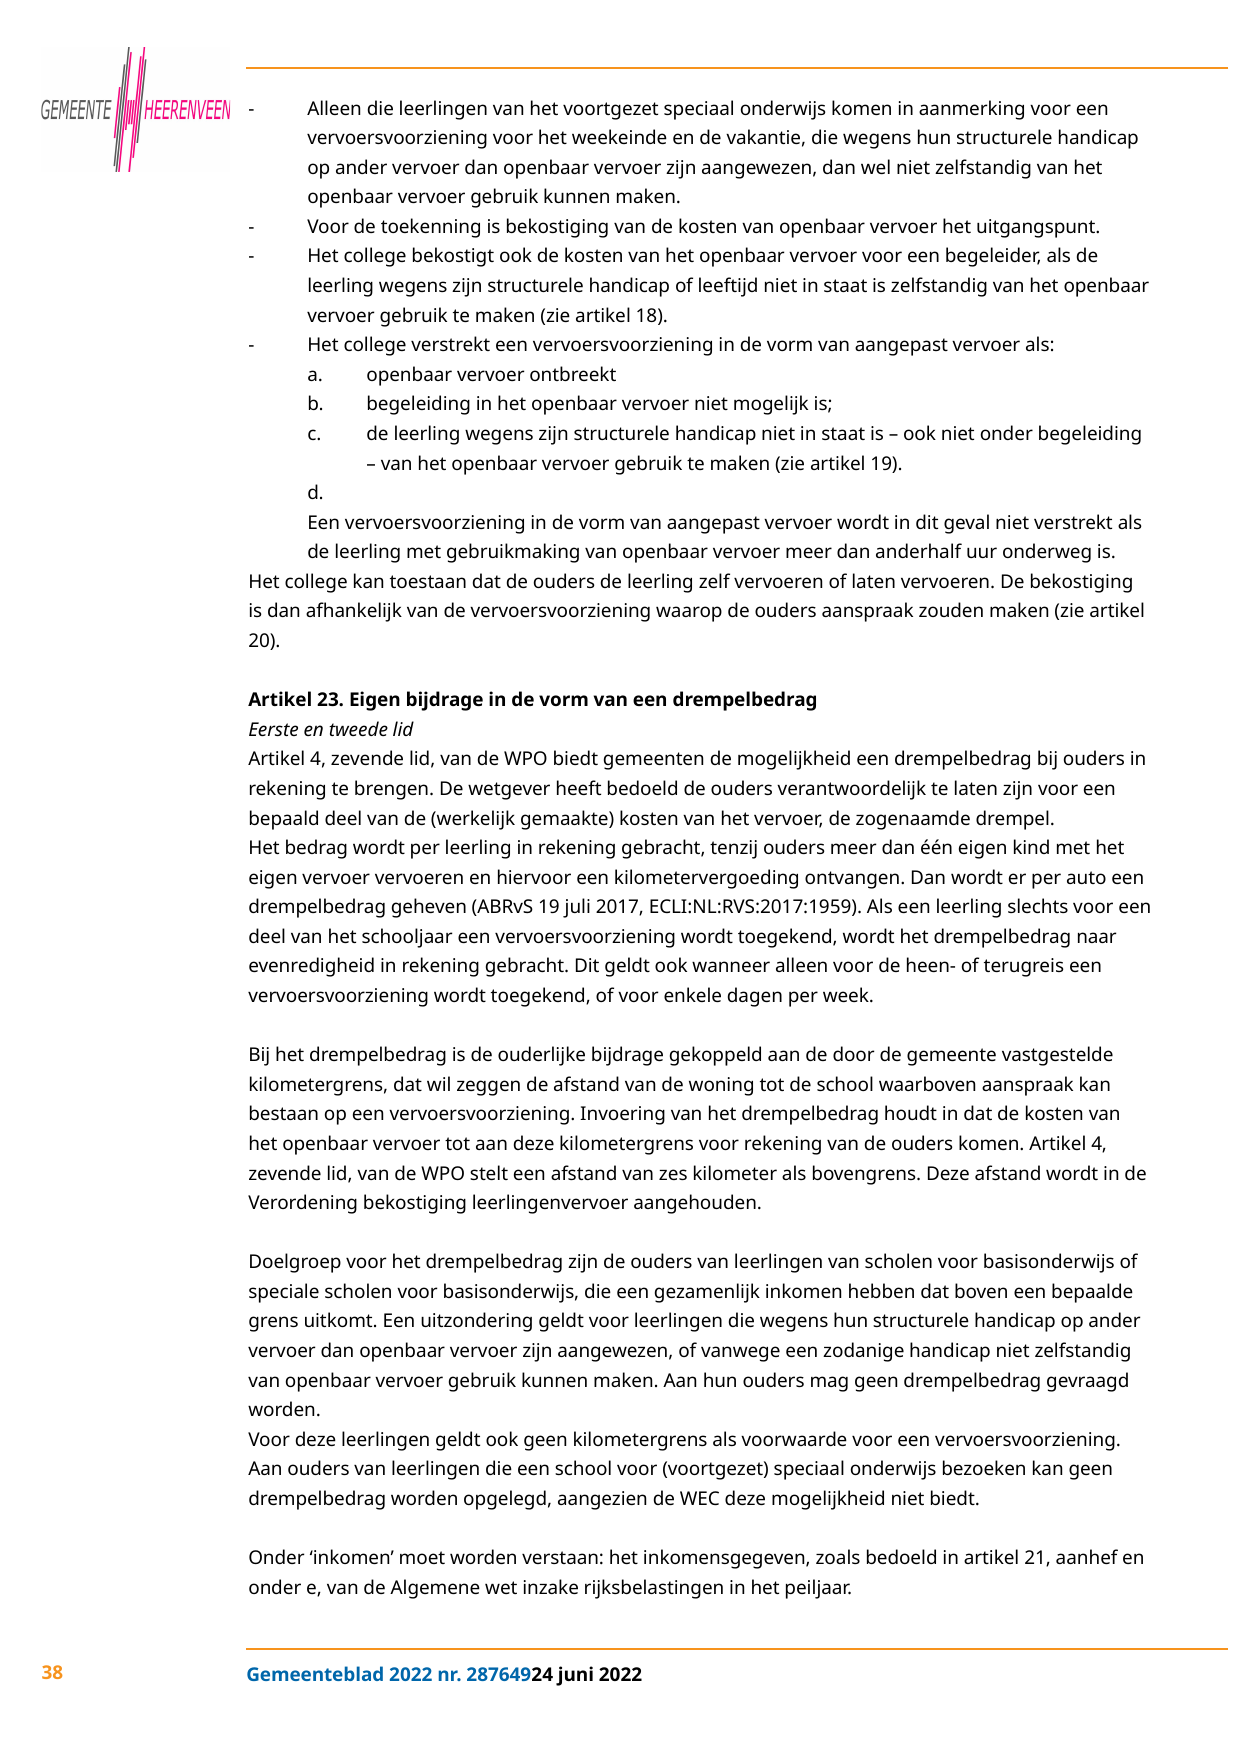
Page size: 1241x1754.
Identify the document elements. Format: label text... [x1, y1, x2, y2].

text Aan ouders van leerlingen die een school voor (voortgezet) speciaal onderwijs bezoeken kan geen drempelbedrag worden opgelegd, aangezien de WEC deze mogelijkheid niet biedt. [248, 1456, 1152, 1511]
list Het college bekostigt ook de kosten van het openbaar vervoer voor een begeleider, als de leerling wegens zijn structurele handicap of leeftijd niet in staat is zelfstandig van het openbaar vervoer gebruik te maken (zie artikel 18). [248, 243, 1152, 328]
text Artikel 4, zevende lid, van de WPO biedt gemeenten de mogelijkheid een drempelbedrag bij ouders in rekening te brengen. De wetgever heeft bedoeld de ouders verantwoordelijk te laten zijn voor een bepaald deel van de (werkelijk gemaakte) kosten van het vervoer, de zogenaamde drempel. [248, 746, 1152, 831]
list Voor de toekenning is bekostiging van de kosten van openbaar vervoer het uitgangspunt. [248, 213, 1152, 239]
text Eerste en tweede lid [248, 716, 1152, 742]
list begeleiding in het openbaar vervoer niet mogelijk is; [307, 391, 1152, 416]
list de leerling wegens zijn structurele handicap niet in staat is – ook niet onder begeleiding – van het openbaar vervoer gebruik te maken (zie artikel 19). [307, 420, 1152, 476]
list Een vervoersvoorziening in de vorm van aangepast vervoer wordt in dit geval niet verstrekt als de leerling met gebruikmaking van openbaar vervoer meer dan anderhalf uur onderweg is. [248, 509, 1152, 564]
text Bij het drempelbedrag is de ouderlijke bijdrage gekoppeld aan de door de gemeente vastgestelde kilometergrens, dat wil zeggen de afstand van de woning tot de school waarboven aanspraak kan bestaan op een vervoersvoorziening. Invoering van het drempelbedrag houdt in dat de kosten van het openbaar vervoer tot aan deze kilometergrens voor rekening van de ouders komen. Artikel 4, zevende lid, van de WPO stelt een afstand van zes kilometer als bovengrens. Deze afstand wordt in de Verordening bekostiging leerlingenvervoer aangehouden. [248, 1041, 1152, 1215]
text Onder ‘inkomen’ moet worden verstaan: het inkomensgegeven, zoals bedoeld in artikel 21, aanhef en onder e, van de Algemene wet inzake rijksbelastingen in het peiljaar. [248, 1544, 1152, 1600]
text Doelgroep voor het drempelbedrag zijn de ouders van leerlingen van scholen voor basisonderwijs of speciale scholen voor basisonderwijs, die een gezamenlijk inkomen hebben dat boven een bepaalde grens uitkomt. Een uitzondering geldt voor leerlingen die wegens hun structurele handicap op ander vervoer dan openbaar vervoer zijn aangewezen, of vanwege een zodanige handicap niet zelfstandig van openbaar vervoer gebruik kunnen maken. Aan hun ouders mag geen drempelbedrag gevraagd worden. [248, 1248, 1152, 1422]
text Artikel 23. Eigen bijdrage in de vorm van een drempelbedrag [248, 686, 1152, 712]
text Voor deze leerlingen geldt ook geen kilometergrens als voorwaarde voor een vervoersvoorziening. [248, 1426, 1152, 1452]
list openbaar vervoer ontbreekt [307, 361, 1152, 387]
text Het college kan toestaan dat de ouders de leerling zelf vervoeren of laten vervoeren. De bekostiging is dan afhankelijk van de vervoersvoorziening waarop de ouders aanspraak zouden maken (zie artikel 20). [248, 568, 1152, 653]
text Het bedrag wordt per leerling in rekening gebracht, tenzij ouders meer dan één eigen kind met het eigen vervoer vervoeren en hiervoor een kilometervergoeding ontvangen. Dan wordt er per auto een drempelbedrag geheven (ABRvS 19 juli 2017, ECLI:NL:RVS:2017:1959). Als een leerling slechts voor een deel van het schooljaar een vervoersvoorziening wordt toegekend, wordt het drempelbedrag naar evenredigheid in rekening gebracht. Dit geldt ook wanneer alleen voor de heen- of terugreis een vervoersvoorziening wordt toegekend, of voor enkele dagen per week. [248, 834, 1152, 1008]
list Alleen die leerlingen van het voortgezet speciaal onderwijs komen in aanmerking voor een vervoersvoorziening voor het weekeinde en de vakantie, die wegens hun structurele handicap op ander vervoer dan openbaar vervoer zijn aangewezen, dan wel niet zelfstandig van het openbaar vervoer gebruik kunnen maken. [248, 95, 1152, 209]
list Het college verstrekt een vervoersvoorziening in de vorm van aangepast vervoer als: [248, 331, 1152, 357]
picture [41, 47, 231, 172]
